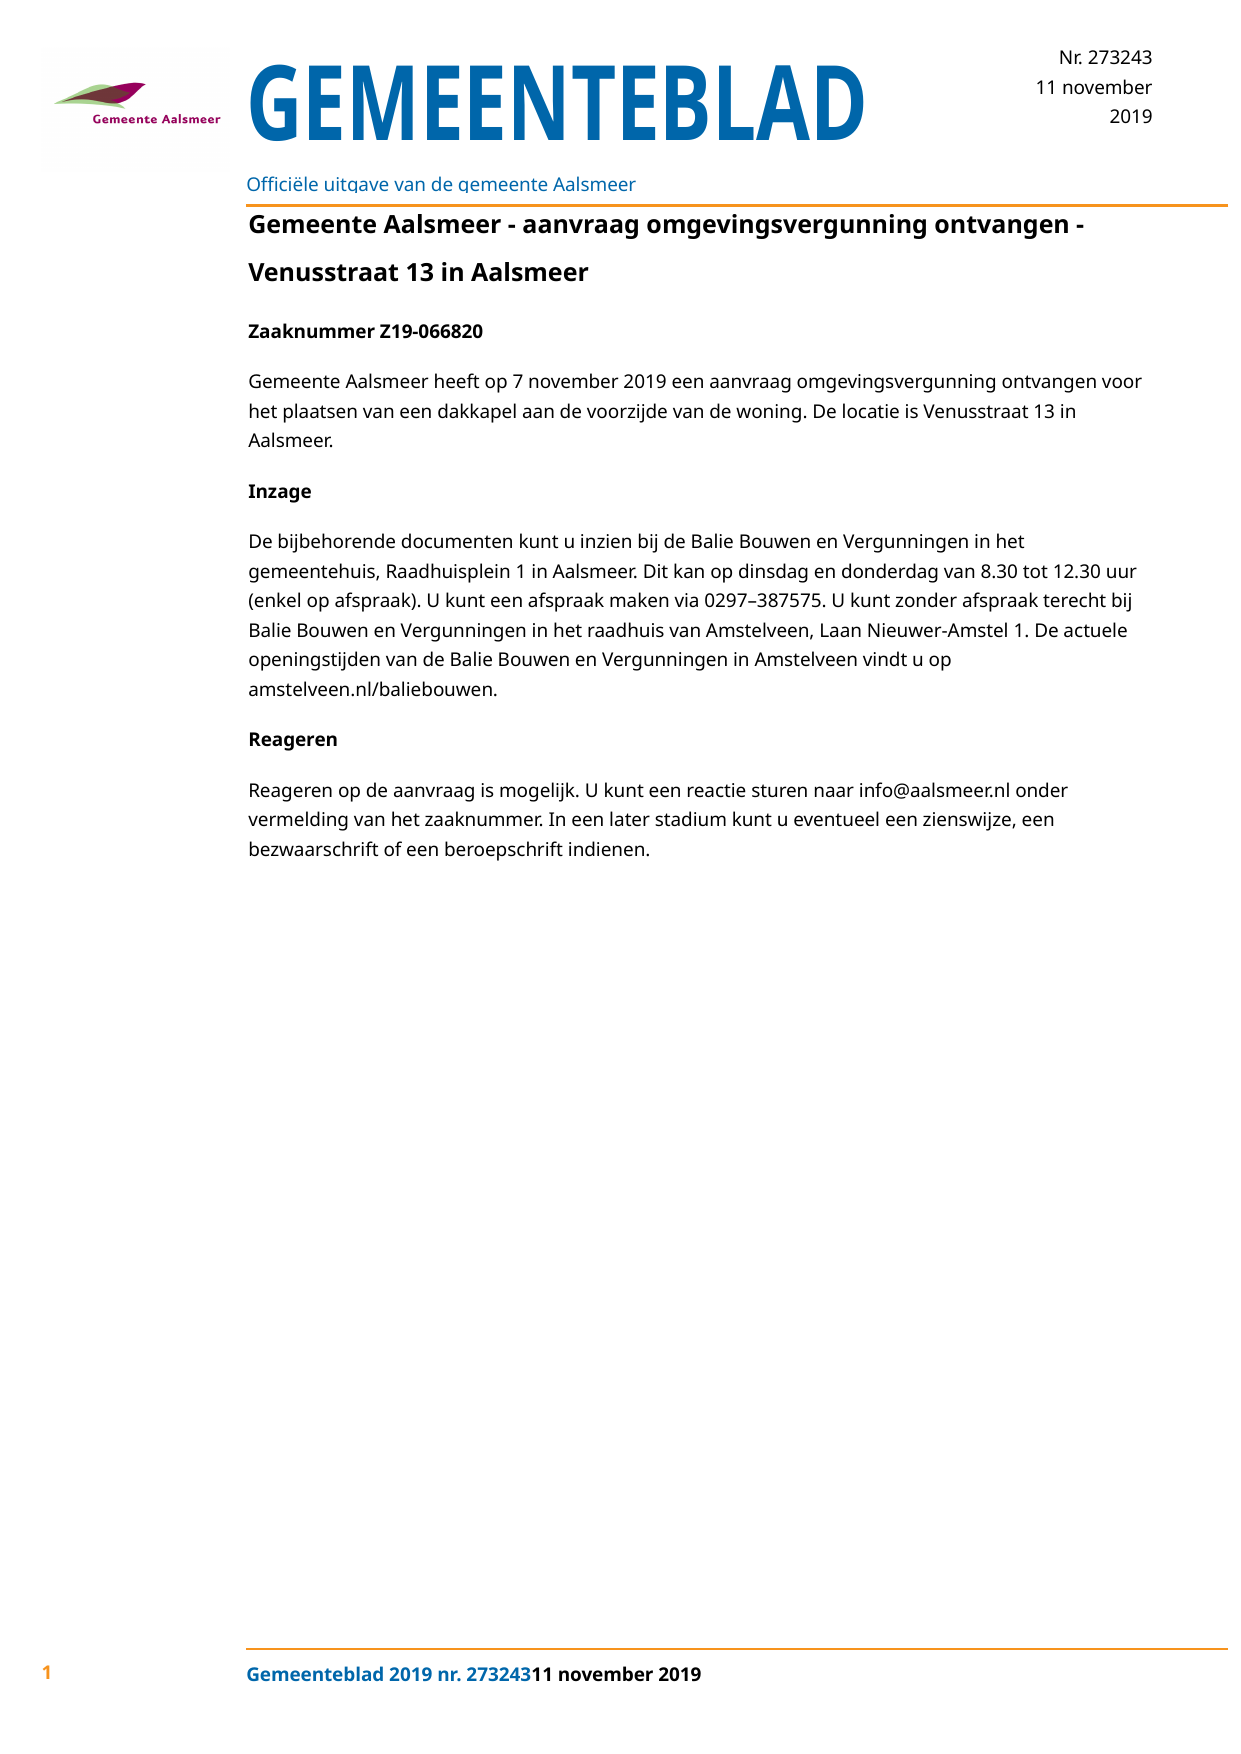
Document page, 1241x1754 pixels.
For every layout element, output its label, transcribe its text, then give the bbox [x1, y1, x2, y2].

text De bijbehorende documenten kunt u inzien bij de Balie Bouwen en Vergunningen in het gemeentehuis, Raadhuisplein 1 in Aalsmeer. Dit kan op dinsdag en donderdag van 8.30 tot 12.30 uur (enkel op afspraak). U kunt een afspraak maken via 0297–387575. U kunt zonder afspraak terecht bij Balie Bouwen en Vergunningen in het raadhuis van Amstelveen, Laan Nieuwer-Amstel 1. De actuele openingstijden van de Balie Bouwen en Vergunningen in Amstelveen vindt u op amstelveen.nl/baliebouwen. [248, 528, 1152, 702]
text Reageren op de aanvraag is mogelijk. U kunt een reactie sturen naar info@aalsmeer.nl onder vermelding van het zaaknummer. In een later stadium kunt u eventueel een zienswijze, een bezwaarschrift of een beroepschrift indienen. [248, 777, 1152, 862]
text Inzage [248, 478, 1152, 504]
text Gemeente Aalsmeer heeft op 7 november 2019 een aanvraag omgevingsvergunning ontvangen voor het plaatsen van een dakkapel aan de voorzijde van de woning. De locatie is Venusstraat 13 in Aalsmeer. [248, 368, 1152, 453]
text Gemeente Aalsmeer - aanvraag omgevingsvergunning ontvangen - Venusstraat 13 in Aalsmeer [248, 207, 1152, 288]
picture [41, 47, 231, 172]
text Zaaknummer Z19-066820 [248, 318, 1152, 344]
text Reageren [248, 727, 1152, 752]
